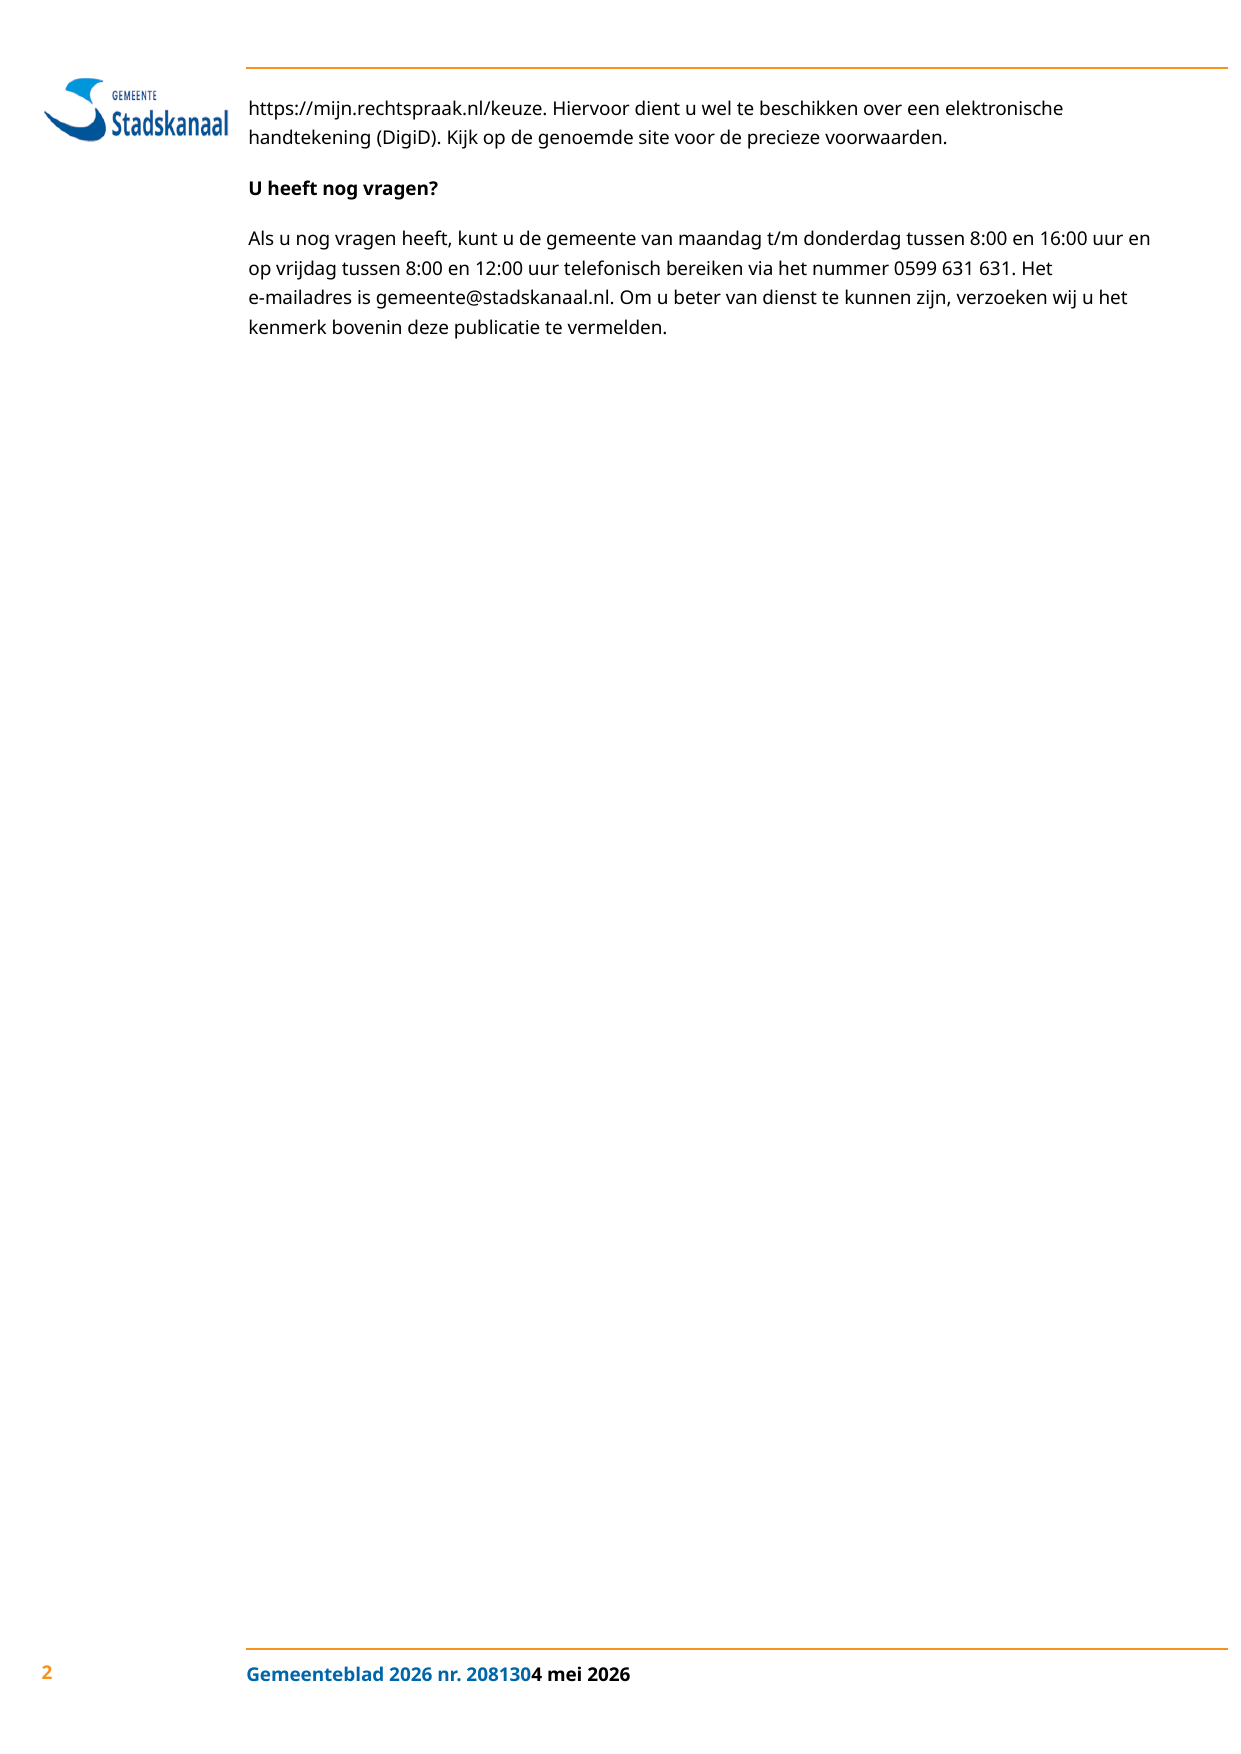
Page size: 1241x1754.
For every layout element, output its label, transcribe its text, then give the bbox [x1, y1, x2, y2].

text Als u nog vragen heeft, kunt u de gemeente van maandag t/m donderdag tussen 8:00 en 16:00 uur en op vrijdag tussen 8:00 en 12:00 uur telefonisch bereiken via het nummer 0599 631 631. Het e‑mailadres is gemeente@stadskanaal.nl. Om u beter van dienst te kunnen zijn, verzoeken wij u het kenmerk bovenin deze publicatie te vermelden. [248, 225, 1152, 340]
picture [41, 47, 231, 172]
text U heeft nog vragen? [248, 175, 1152, 201]
text https://mijn.rechtspraak.nl/keuze. Hiervoor dient u wel te beschikken over een elektronische handtekening (DigiD). Kijk op de genoemde site voor de precieze voorwaarden. [248, 95, 1152, 150]
